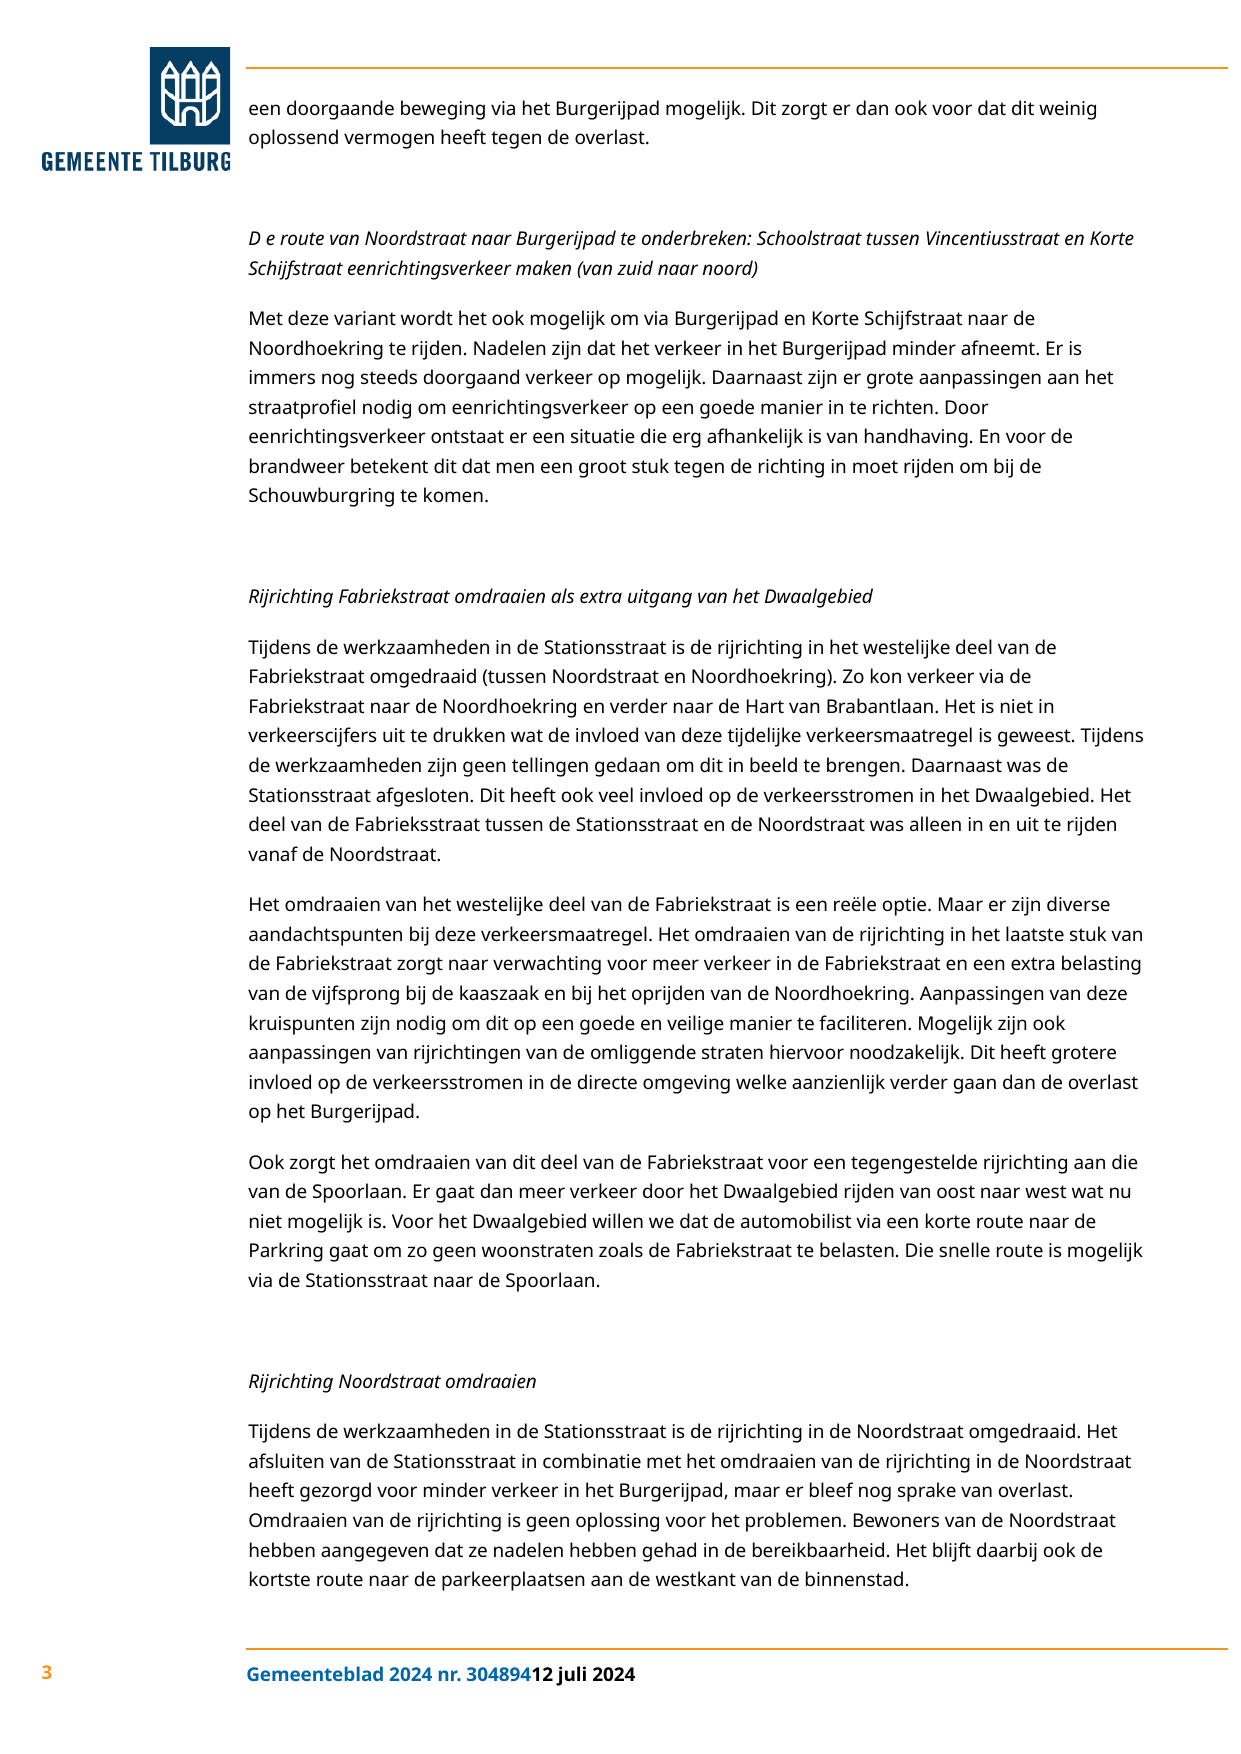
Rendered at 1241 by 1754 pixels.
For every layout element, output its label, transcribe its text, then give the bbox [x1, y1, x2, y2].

text Ook zorgt het omdraaien van dit deel van de Fabriekstraat voor een tegengestelde rijrichting aan die van de Spoorlaan. Er gaat dan meer verkeer door het Dwaalgebied rijden van oost naar west wat nu niet mogelijk is. Voor het Dwaalgebied willen we dat de automobilist via een korte route naar de Parkring gaat om zo geen woonstraten zoals de Fabriekstraat te belasten. Die snelle route is mogelijk via de Stationsstraat naar de Spoorlaan. [248, 1149, 1152, 1293]
text Het omdraaien van het westelijke deel van de Fabriekstraat is een reële optie. Maar er zijn diverse aandachtspunten bij deze verkeersmaatregel. Het omdraaien van de rijrichting in het laatste stuk van de Fabriekstraat zorgt naar verwachting voor meer verkeer in de Fabriekstraat en een extra belasting van de vijfsprong bij de kaaszaak en bij het oprijden van de Noordhoekring. Aanpassingen van deze kruispunten zijn nodig om dit op een goede en veilige manier te faciliteren. Mogelijk zijn ook aanpassingen van rijrichtingen van de omliggende straten hiervoor noodzakelijk. Dit heeft grotere invloed op de verkeersstromen in de directe omgeving welke aanzienlijk verder gaan dan de overlast op het Burgerijpad. [248, 891, 1152, 1124]
text een doorgaande beweging via het Burgerijpad mogelijk. Dit zorgt er dan ook voor dat dit weinig oplossend vermogen heeft tegen de overlast. [248, 95, 1152, 150]
picture [41, 47, 231, 172]
text Met deze variant wordt het ook mogelijk om via Burgerijpad en Korte Schijfstraat naar de Noordhoekring te rijden. Nadelen zijn dat het verkeer in het Burgerijpad minder afneemt. Er is immers nog steeds doorgaand verkeer op mogelijk. Daarnaast zijn er grote aanpassingen aan het straatprofiel nodig om eenrichtingsverkeer op een goede manier in te richten. Door eenrichtingsverkeer ontstaat er een situatie die erg afhankelijk is van handhaving. En voor de brandweer betekent dit dat men een groot stuk tegen de richting in moet rijden om bij de Schouwburgring te komen. [248, 305, 1152, 508]
text Tijdens de werkzaamheden in de Stationsstraat is de rijrichting in het westelijke deel van de Fabriekstraat omgedraaid (tussen Noordstraat en Noordhoekring). Zo kon verkeer via de Fabriekstraat naar de Noordhoekring en verder naar de Hart van Brabantlaan. Het is niet in verkeerscijfers uit te drukken wat de invloed van deze tijdelijke verkeersmaatregel is geweest. Tijdens de werkzaamheden zijn geen tellingen gedaan om dit in beeld te brengen. Daarnaast was de Stationsstraat afgesloten. Dit heeft ook veel invloed op de verkeersstromen in het Dwaalgebied. Het deel van de Fabrieksstraat tussen de Stationsstraat en de Noordstraat was alleen in en uit te rijden vanaf de Noordstraat. [248, 634, 1152, 867]
text Tijdens de werkzaamheden in de Stationsstraat is de rijrichting in de Noordstraat omgedraaid. Het afsluiten van de Stationsstraat in combinatie met het omdraaien van de rijrichting in de Noordstraat heeft gezorgd voor minder verkeer in het Burgerijpad, maar er bleef nog sprake van overlast. Omdraaien van de rijrichting is geen oplossing voor het problemen. Bewoners van de Noordstraat hebben aangegeven dat ze nadelen hebben gehad in de bereikbaarheid. Het blijft daarbij ook de kortste route naar de parkeerplaatsen aan de westkant van de binnenstad. [248, 1418, 1152, 1592]
text Rijrichting Noordstraat omdraaien [248, 1368, 1152, 1394]
text Rijrichting Fabriekstraat omdraaien als extra uitgang van het Dwaalgebied [248, 583, 1152, 609]
text D e route van Noordstraat naar Burgerijpad te onderbreken: Schoolstraat tussen Vincentiusstraat en Korte Schijfstraat eenrichtingsverkeer maken (van zuid naar noord) [248, 225, 1152, 281]
